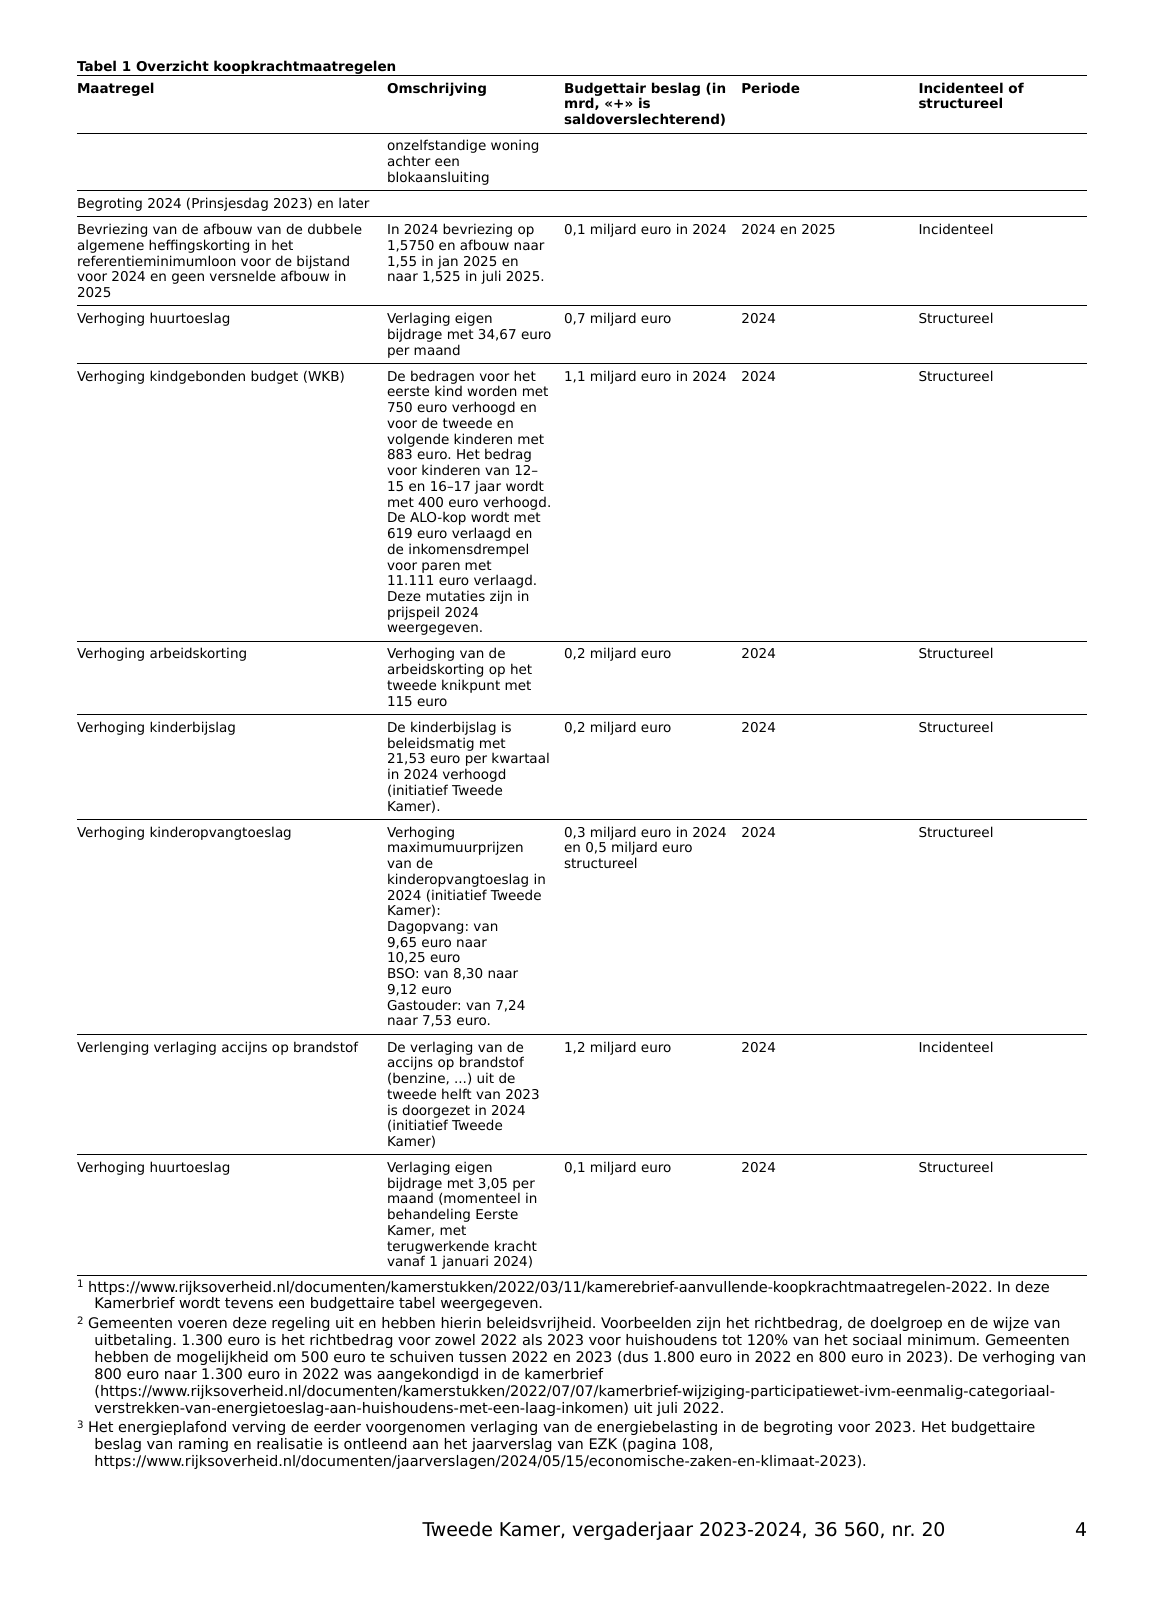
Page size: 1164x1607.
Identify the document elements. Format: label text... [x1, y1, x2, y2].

table_cell 2024 [735, 364, 912, 641]
table_cell Verhoging kinderbijslag [77, 715, 381, 819]
table_cell Incidenteel of structureel [913, 76, 1087, 132]
table_cell Begroting 2024 (Prinsjesdag 2023) en later [77, 191, 381, 216]
table_cell Verlenging verlaging accijns op brandstof [77, 1035, 381, 1154]
table_cell 2024 [735, 306, 912, 363]
table_cell [558, 191, 735, 216]
table_cell Incidenteel [913, 1035, 1087, 1154]
table_cell onzelfstandige woning achter een blokaansluiting [381, 134, 558, 190]
table_cell Periode [735, 76, 912, 132]
table_cell In 2024 bevriezing op 1,5750 en afbouw naar 1,55 in jan 2025 en naar 1,525 in juli 2025. [381, 217, 558, 305]
table_cell 1,1 miljard euro in 2024 [558, 364, 735, 641]
table_cell [735, 191, 912, 216]
table_cell De verlaging van de accijns op brandstof (benzine, ...) uit de tweede helft van 2023 is doorgezet in 2024 (initiatief Tweede Kamer) [381, 1035, 558, 1154]
table_cell 1 https://www.rijksoverheid.nl/documenten/kamerstukken/2022/03/11/kamerebrief-aanvullende-koopkrachtmaatregelen-2022. In deze Kamerbrief wordt tevens een budgettaire tabel weergegeven. 2 Gemeenten voeren deze regeling uit en hebben hierin beleidsvrijheid. Voorbeelden zijn het richtbedrag, de doelgroep en de wijze van uitbetaling. 1.300 euro is het richtbedrag voor zowel 2022 als 2023 voor huishoudens tot 120% van het sociaal minimum. Gemeenten hebben de mogelijkheid om 500 euro te schuiven tussen 2022 en 2023 (dus 1.800 euro in 2022 en 800 euro in 2023). De verhoging van 800 euro naar 1.300 euro in 2022 was aangekondigd in de kamerbrief (https://www.rijksoverheid.nl/documenten/kamerstukken/2022/07/07/kamerbrief-wijziging-participatiewet-ivm-eenmalig-categoriaal-verstrekken-van-energietoeslag-aan-huishoudens-met-een-laag-inkomen) uit juli 2022. 3 Het energieplafond verving de eerder voorgenomen verlaging van de energiebelasting in de begroting voor 2023. Het budgettaire beslag van raming en realisatie is ontleend aan het jaarverslag van EZK (pagina 108, https://www.rijksoverheid.nl/documenten/jaarverslagen/2024/05/15/economische-zaken-en-klimaat-2023). [77, 1276, 1087, 1470]
table_cell Verlaging eigen bijdrage met 34,67 euro per maand [381, 306, 558, 363]
table_cell Verhoging maximumuurprijzen van de kinderopvangtoeslag in 2024 (initiatief Tweede Kamer): Dagopvang: van 9,65 euro naar 10,25 euro BSO: van 8,30 naar 9,12 euro Gastouder: van 7,24 naar 7,53 euro. [381, 820, 558, 1034]
table_cell 0,1 miljard euro [558, 1155, 735, 1275]
table_cell Structureel [913, 364, 1087, 641]
table_header Tabel 1 Overzicht koopkrachtmaatregelen [77, 59, 1087, 75]
table_cell Budgettair beslag (in mrd, «+» is saldoverslechterend) [558, 76, 735, 132]
table_cell Verhoging kinderopvangtoeslag [77, 820, 381, 1034]
table_cell 0,1 miljard euro in 2024 [558, 217, 735, 305]
table_cell [77, 134, 381, 190]
table_cell 0,2 miljard euro [558, 715, 735, 819]
table_cell Structureel [913, 715, 1087, 819]
table_cell Verhoging kindgebonden budget (WKB) [77, 364, 381, 641]
table_cell Bevriezing van de afbouw van de dubbele algemene heffingskorting in het referentieminimumloon voor de bijstand voor 2024 en geen versnelde afbouw in 2025 [77, 217, 381, 305]
table_cell 2024 [735, 820, 912, 1034]
table_cell [558, 134, 735, 190]
table_cell Maatregel [77, 76, 381, 132]
table_cell 0,7 miljard euro [558, 306, 735, 363]
table_cell [913, 134, 1087, 190]
table_cell 2024 [735, 715, 912, 819]
table_cell De kinderbijslag is beleidsmatig met 21,53 euro per kwartaal in 2024 verhoogd (initiatief Tweede Kamer). [381, 715, 558, 819]
table_cell Verhoging huurtoeslag [77, 306, 381, 363]
table_cell 2024 en 2025 [735, 217, 912, 305]
table_cell Verhoging huurtoeslag [77, 1155, 381, 1275]
table_cell [913, 191, 1087, 216]
table_cell Verhoging arbeidskorting [77, 642, 381, 714]
table_cell Structureel [913, 1155, 1087, 1275]
table_cell 0,3 miljard euro in 2024 en 0,5 miljard euro structureel [558, 820, 735, 1034]
table_cell Structureel [913, 306, 1087, 363]
table_cell 0,2 miljard euro [558, 642, 735, 714]
table_cell De bedragen voor het eerste kind worden met 750 euro verhoogd en voor de tweede en volgende kinderen met 883 euro. Het bedrag voor kinderen van 12–15 en 16–17 jaar wordt met 400 euro verhoogd. De ALO-kop wordt met 619 euro verlaagd en de inkomensdrempel voor paren met 11.111 euro verlaagd. Deze mutaties zijn in prijspeil 2024 weergegeven. [381, 364, 558, 641]
table_cell Incidenteel [913, 217, 1087, 305]
table_cell Structureel [913, 820, 1087, 1034]
table_cell [735, 134, 912, 190]
table_cell Verhoging van de arbeidskorting op het tweede knikpunt met 115 euro [381, 642, 558, 714]
table_cell Omschrijving [381, 76, 558, 132]
table_cell 1,2 miljard euro [558, 1035, 735, 1154]
table_cell 2024 [735, 1155, 912, 1275]
table_cell Structureel [913, 642, 1087, 714]
table_cell Verlaging eigen bijdrage met 3,05 per maand (momenteel in behandeling Eerste Kamer, met terugwerkende kracht vanaf 1 januari 2024) [381, 1155, 558, 1275]
table_cell 2024 [735, 1035, 912, 1154]
table_cell 2024 [735, 642, 912, 714]
table_cell [381, 191, 558, 216]
